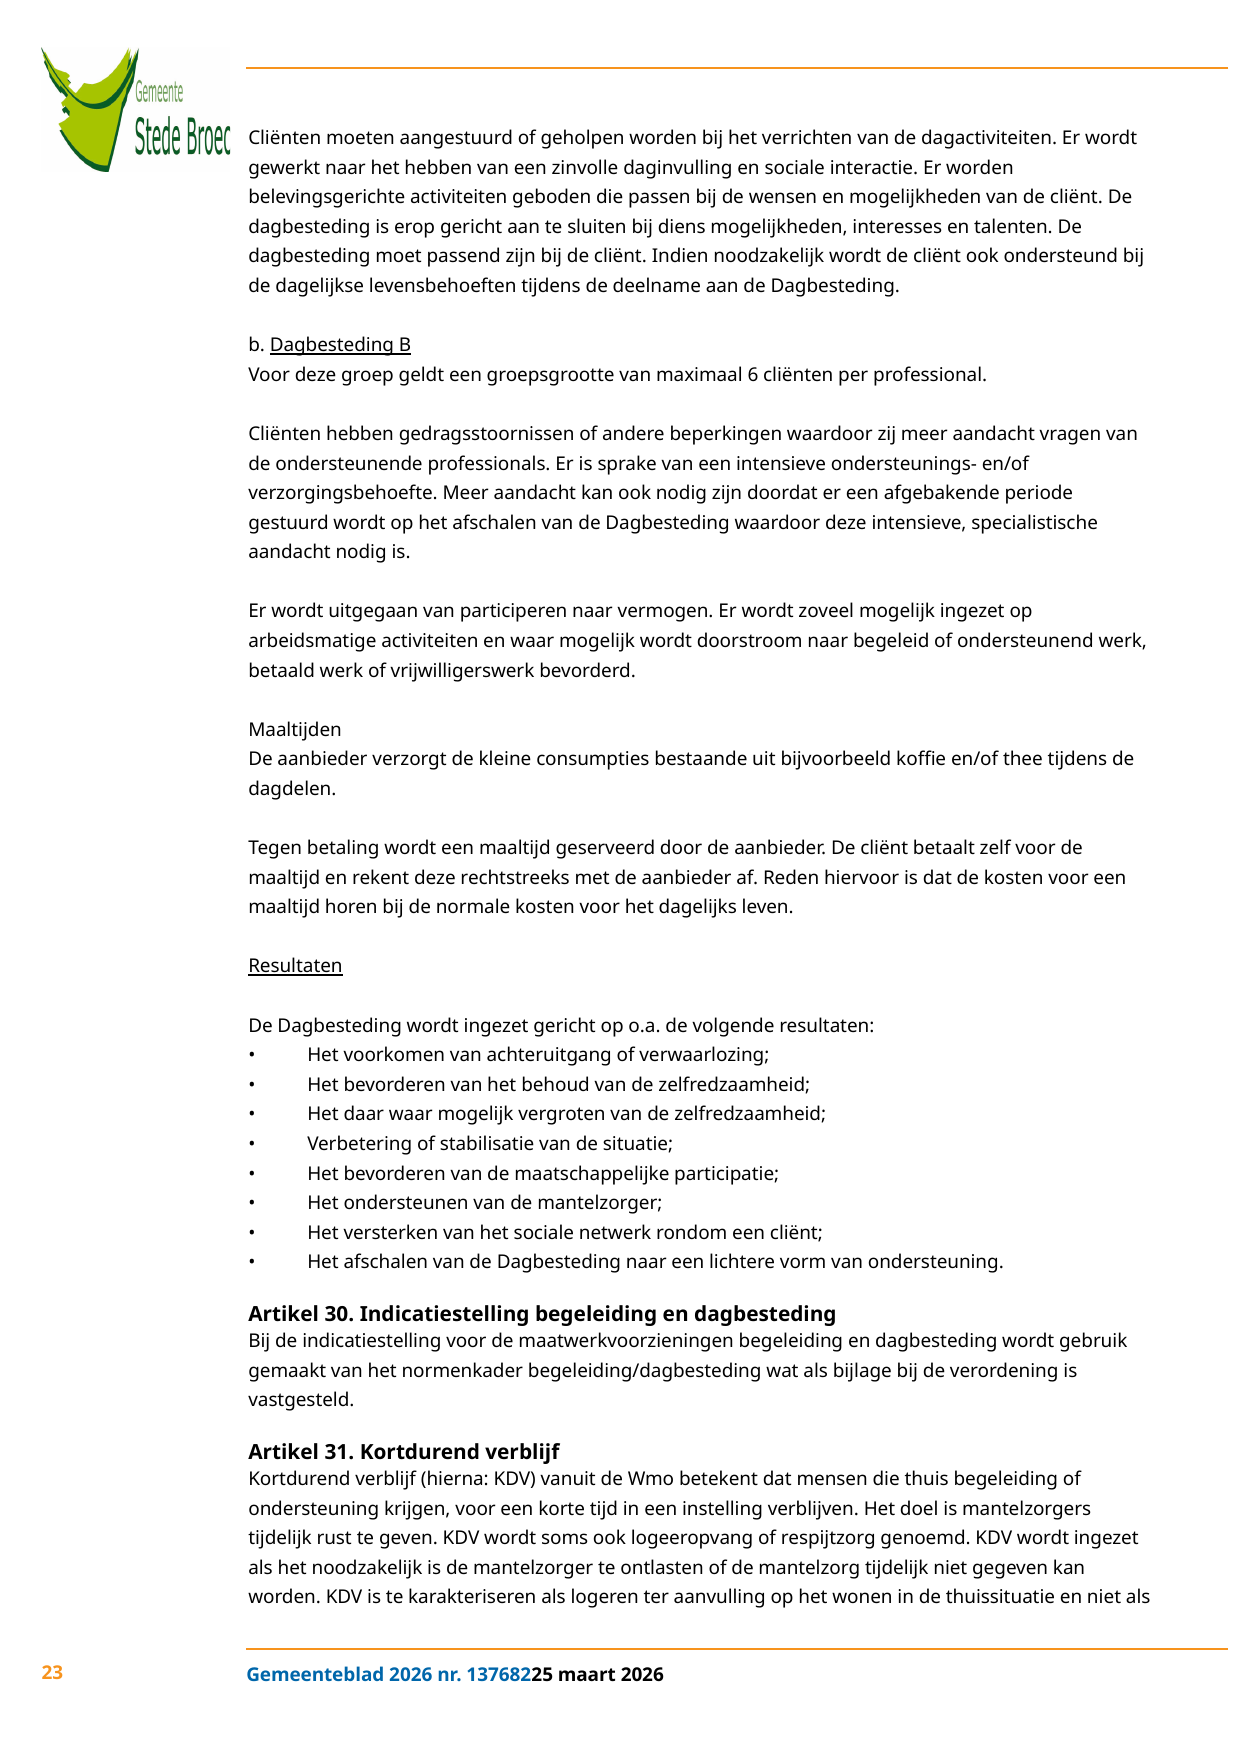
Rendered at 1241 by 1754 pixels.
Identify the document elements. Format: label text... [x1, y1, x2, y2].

text Cliënten moeten aangestuurd of geholpen worden bij het verrichten van de dagactiviteiten. Er wordt gewerkt naar het hebben van een zinvolle daginvulling en sociale interactie. Er worden belevingsgerichte activiteiten geboden die passen bij de wensen en mogelijkheden van de cliënt. De dagbesteding is erop gericht aan te sluiten bij diens mogelijkheden, interesses en talenten. De dagbesteding moet passend zijn bij de cliënt. Indien noodzakelijk wordt de cliënt ook ondersteund bij de dagelijkse levensbehoeften tijdens de deelname aan de Dagbesteding. [248, 124, 1152, 298]
list Het afschalen van de Dagbesteding naar een lichtere vorm van ondersteuning. [248, 1248, 1152, 1274]
text Resultaten [248, 953, 1152, 978]
text Artikel 31. Kortdurend verblijf [248, 1437, 1152, 1465]
list Het voorkomen van achteruitgang of verwaarlozing; [248, 1041, 1152, 1067]
list Het bevorderen van het behoud van de zelfredzaamheid; [248, 1071, 1152, 1097]
text Er wordt uitgegaan van participeren naar vermogen. Er wordt zoveel mogelijk ingezet op arbeidsmatige activiteiten en waar mogelijk wordt doorstroom naar begeleid of ondersteunend werk, betaald werk of vrijwilligerswerk bevorderd. [248, 598, 1152, 683]
list Het ondersteunen van de mantelzorger; [248, 1189, 1152, 1215]
text De aanbieder verzorgt de kleine consumpties bestaande uit bijvoorbeeld koffie en/of thee tijdens de dagdelen. [248, 746, 1152, 801]
text Cliënten hebben gedragsstoornissen of andere beperkingen waardoor zij meer aandacht vragen van de ondersteunende professionals. Er is sprake van een intensieve ondersteunings- en/of verzorgingsbehoefte. Meer aandacht kan ook nodig zijn doordat er een afgebakende periode gestuurd wordt op het afschalen van de Dagbesteding waardoor deze intensieve, specialistische aandacht nodig is. [248, 420, 1152, 564]
text Kortdurend verblijf (hierna: KDV) vanuit de Wmo betekent dat mensen die thuis begeleiding of ondersteuning krijgen, voor een korte tijd in een instelling verblijven. Het doel is mantelzorgers tijdelijk rust te geven. KDV wordt soms ook logeeropvang of respijtzorg genoemd. KDV wordt ingezet als het noodzakelijk is de mantelzorger te ontlasten of de mantelzorg tijdelijk niet gegeven kan worden. KDV is te karakteriseren als logeren ter aanvulling op het wonen in de thuissituatie en niet als [248, 1465, 1152, 1609]
text De Dagbesteding wordt ingezet gericht op o.a. de volgende resultaten: [248, 1012, 1152, 1038]
picture [41, 47, 231, 172]
list Het daar waar mogelijk vergroten van de zelfredzaamheid; [248, 1101, 1152, 1126]
text Tegen betaling wordt een maaltijd geserveerd door de aanbieder. De cliënt betaalt zelf voor de maaltijd en rekent deze rechtstreeks met de aanbieder af. Reden hiervoor is dat de kosten voor een maaltijd horen bij de normale kosten voor het dagelijks leven. [248, 834, 1152, 919]
text Bij de indicatiestelling voor de maatwerkvoorzieningen begeleiding en dagbesteding wordt gebruik gemaakt van het normenkader begeleiding/dagbesteding wat als bijlage bij de verordening is vastgesteld. [248, 1327, 1152, 1412]
text Artikel 30. Indicatiestelling begeleiding en dagbesteding [248, 1299, 1152, 1327]
list Verbetering of stabilisatie van de situatie; [248, 1130, 1152, 1156]
text b. Dagbesteding B [248, 331, 1152, 357]
list Het bevorderen van de maatschappelijke participatie; [248, 1160, 1152, 1186]
list Het versterken van het sociale netwerk rondom een cliënt; [248, 1219, 1152, 1245]
text Maaltijden [248, 716, 1152, 742]
text Voor deze groep geldt een groepsgrootte van maximaal 6 cliënten per professional. [248, 361, 1152, 387]
